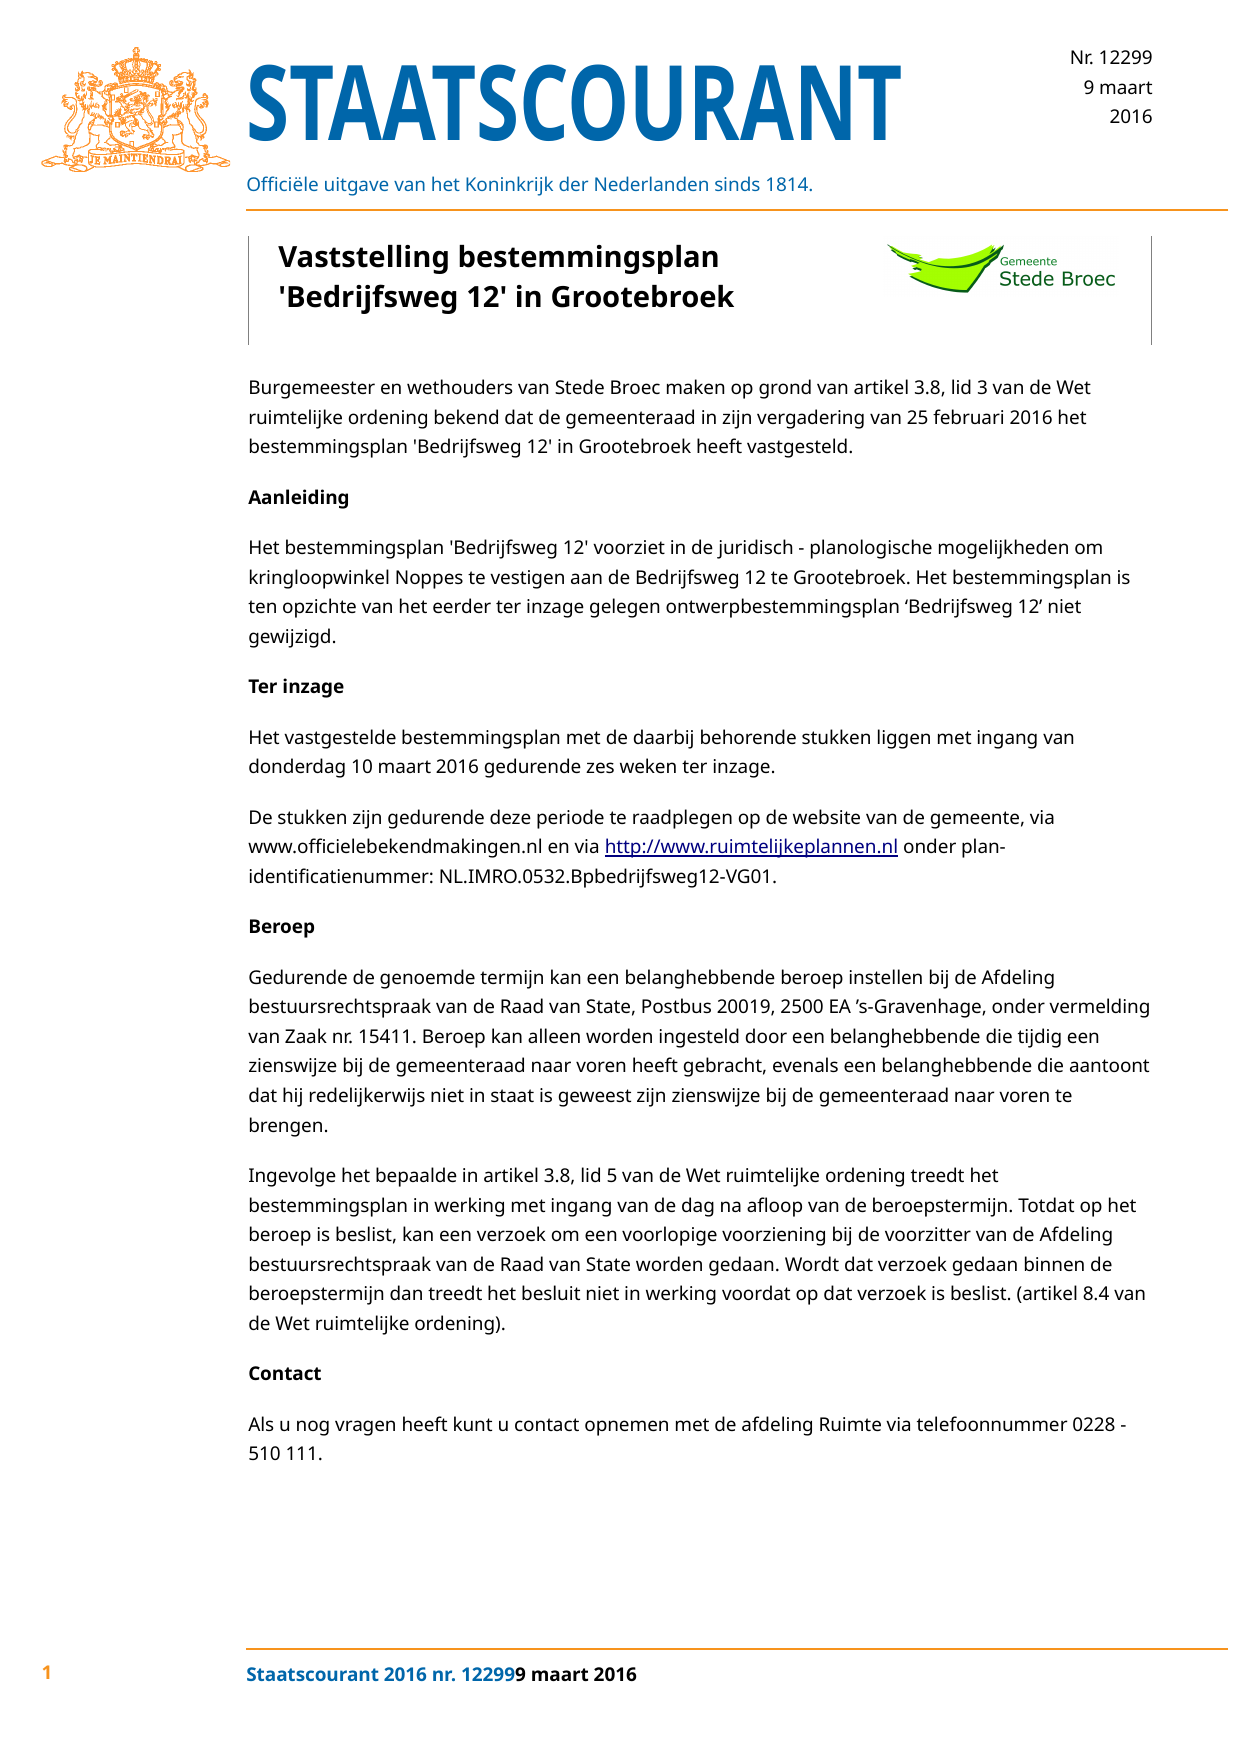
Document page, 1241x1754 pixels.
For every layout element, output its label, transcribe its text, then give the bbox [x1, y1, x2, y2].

text Ter inzage [248, 673, 1152, 699]
text Burgemeester en wethouders van Stede Broec maken op grond van artikel 3.8, lid 3 van de Wet ruimtelijke ordening bekend dat de gemeenteraad in zijn vergadering van 25 februari 2016 het bestemmingsplan 'Bedrijfsweg 12' in Grootebroek heeft vastgesteld. [248, 374, 1152, 459]
picture [882, 236, 1119, 297]
text Het vastgestelde bestemmingsplan met de daarbij behorende stukken liggen met ingang van donderdag 10 maart 2016 gedurende zes weken ter inzage. [248, 724, 1152, 779]
table_header [850, 236, 1151, 345]
text Ingevolge het bepaalde in artikel 3.8, lid 5 van de Wet ruimtelijke ordening treedt het bestemmingsplan in werking met ingang van de dag na afloop van de beroepstermijn. Totdat op het beroep is beslist, kan een verzoek om een voorlopige voorziening bij de voorzitter van de Afdeling bestuursrechtspraak van de Raad van State worden gedaan. Wordt dat verzoek gedaan binnen de beroepstermijn dan treedt het besluit niet in werking voordat op dat verzoek is beslist. (artikel 8.4 van de Wet ruimtelijke ordening). [248, 1162, 1152, 1336]
text Beroep [248, 913, 1152, 939]
table_header Vaststelling bestemmingsplan 'Bedrijfsweg 12' in Grootebroek [249, 236, 850, 345]
text Gedurende de genoemde termijn kan een belanghebbende beroep instellen bij de Afdeling bestuursrechtspraak van de Raad van State, Postbus 20019, 2500 EA ’s-Gravenhage, onder vermelding van Zaak nr. 15411. Beroep kan alleen worden ingesteld door een belanghebbende die tijdig een zienswijze bij de gemeenteraad naar voren heeft gebracht, evenals een belanghebbende die aantoont dat hij redelijkerwijs niet in staat is geweest zijn zienswijze bij de gemeenteraad naar voren te brengen. [248, 964, 1152, 1137]
picture [41, 47, 231, 172]
text De stukken zijn gedurende deze periode te raadplegen op de website van de gemeente, via www.officielebekendmakingen.nl en via http://www.ruimtelijkeplannen.nl onder plan-identificatienummer: NL.IMRO.0532.Bpbedrijfsweg12-VG01. [248, 804, 1152, 889]
text Het bestemmingsplan 'Bedrijfsweg 12' voorziet in de juridisch - planologische mogelijkheden om kringloopwinkel Noppes te vestigen aan de Bedrijfsweg 12 te Grootebroek. Het bestemmingsplan is ten opzichte van het eerder ter inzage gelegen ontwerpbestemmingsplan ‘Bedrijfsweg 12’ niet gewijzigd. [248, 534, 1152, 649]
text Als u nog vragen heeft kunt u contact opnemen met de afdeling Ruimte via telefoonnummer 0228 - 510 111. [248, 1411, 1152, 1466]
text Contact [248, 1361, 1152, 1386]
text Aanleiding [248, 484, 1152, 509]
